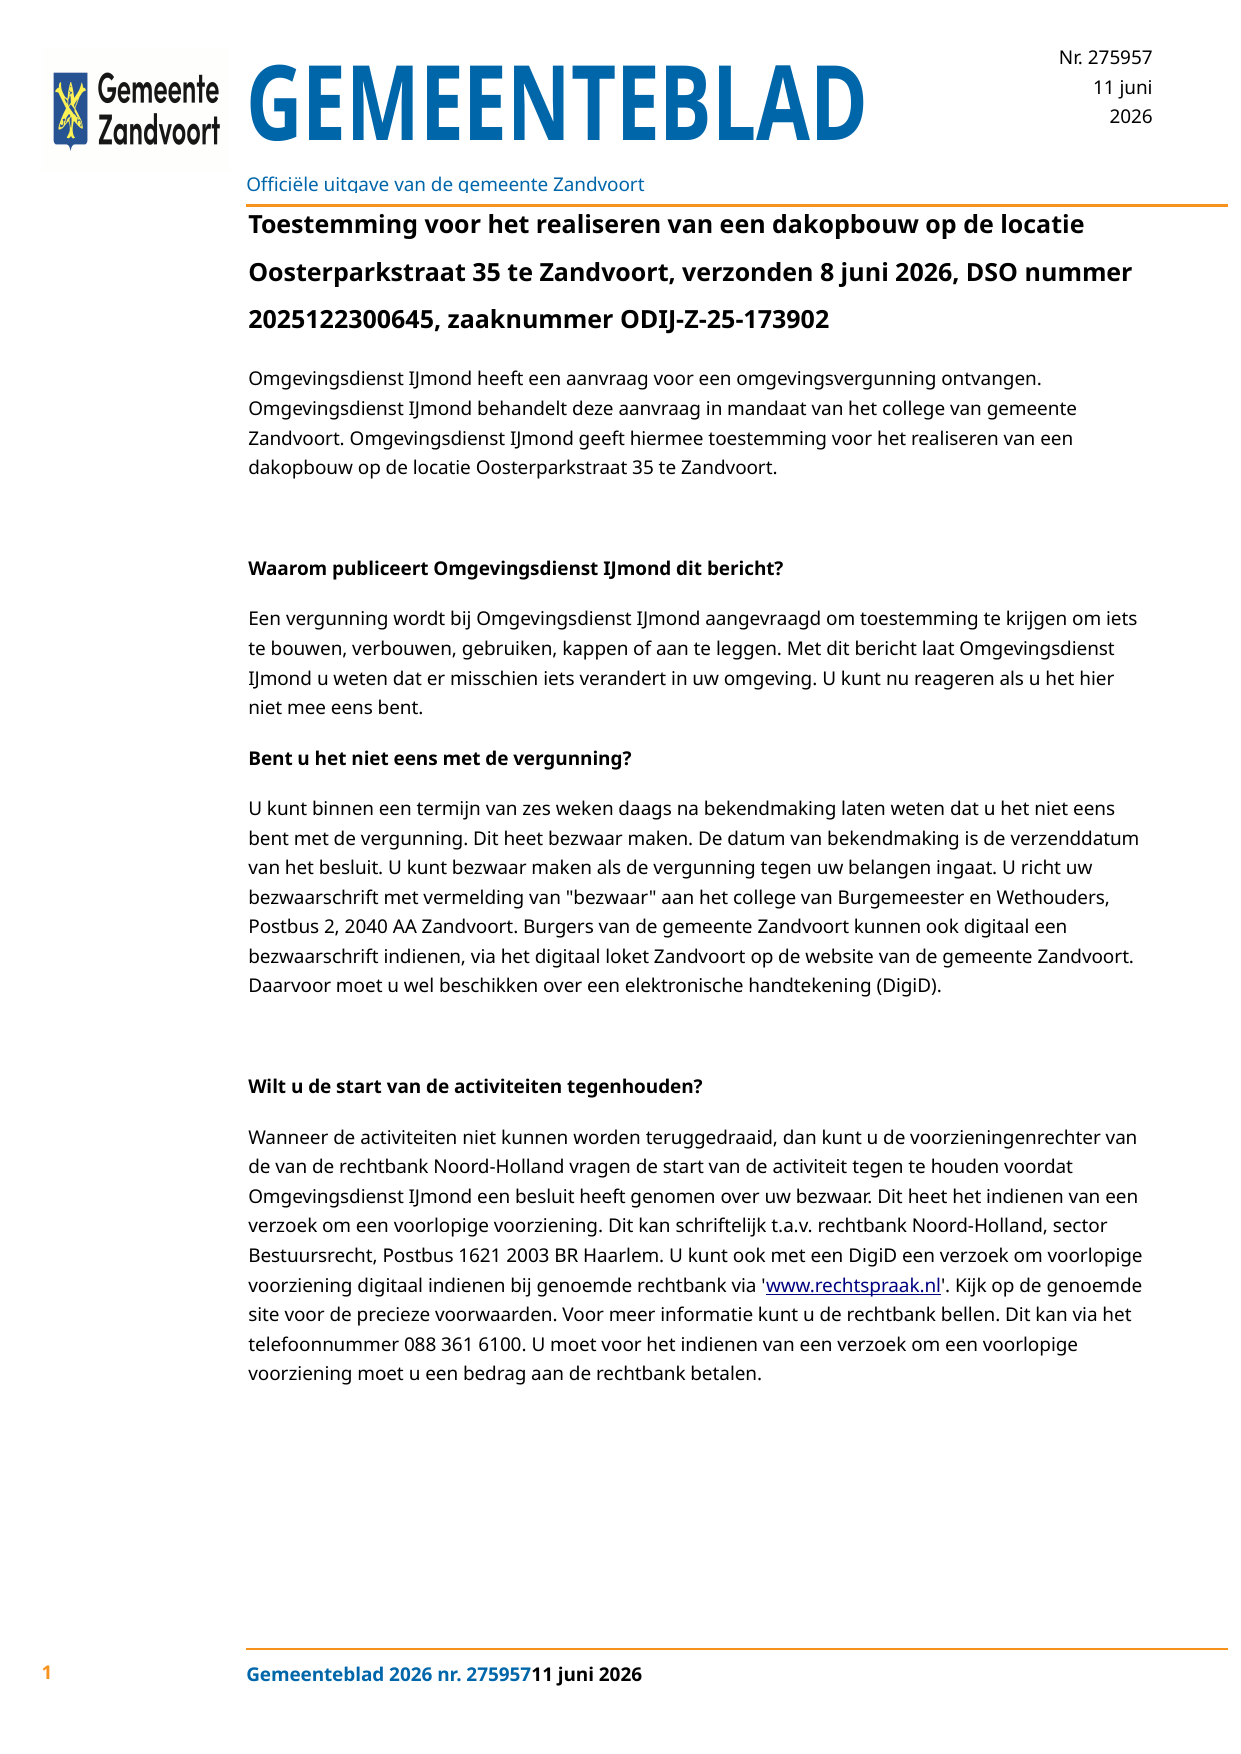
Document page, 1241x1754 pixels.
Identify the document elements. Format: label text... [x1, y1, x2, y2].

text Wilt u de start van de activiteiten tegenhouden? [248, 1073, 1152, 1099]
text Een vergunning wordt bij Omgevingsdienst IJmond aangevraagd om toestemming te krijgen om iets te bouwen, verbouwen, gebruiken, kappen of aan te leggen. Met dit bericht laat Omgevingsdienst IJmond u weten dat er misschien iets verandert in uw omgeving. U kunt nu reageren als u het hier niet mee eens bent. [248, 606, 1152, 720]
picture [41, 47, 231, 172]
text Toestemming voor het realiseren van een dakopbouw op de locatie Oosterparkstraat 35 te Zandvoort, verzonden 8 juni 2026, DSO nummer 2025122300645, zaaknummer ODIJ-Z-25-173902 [248, 207, 1152, 336]
text Wanneer de activiteiten niet kunnen worden teruggedraaid, dan kunt u de voorzieningenrechter van de van de rechtbank Noord-Holland vragen de start van de activiteit tegen te houden voordat Omgevingsdienst IJmond een besluit heeft genomen over uw bezwaar. Dit heet het indienen van een verzoek om een voorlopige voorziening. Dit kan schriftelijk t.a.v. rechtbank Noord-Holland, sector Bestuursrecht, Postbus 1621 2003 BR Haarlem. U kunt ook met een DigiD een verzoek om voorlopige voorziening digitaal indienen bij genoemde rechtbank via 'www.rechtspraak.nl'. Kijk op de genoemde site voor de precieze voorwaarden. Voor meer informatie kunt u de rechtbank bellen. Dit kan via het telefoonnummer 088 361 6100. U moet voor het indienen van een verzoek om een voorlopige voorziening moet u een bedrag aan de rechtbank betalen. [248, 1124, 1152, 1386]
text Waarom publiceert Omgevingsdienst IJmond dit bericht? [248, 555, 1152, 581]
text U kunt binnen een termijn van zes weken daags na bekendmaking laten weten dat u het niet eens bent met de vergunning. Dit heet bezwaar maken. De datum van bekendmaking is de verzenddatum van het besluit. U kunt bezwaar maken als de vergunning tegen uw belangen ingaat. U richt uw bezwaarschrift met vermelding van "bezwaar" aan het college van Burgemeester en Wethouders, Postbus 2, 2040 AA Zandvoort. Burgers van de gemeente Zandvoort kunnen ook digitaal een bezwaarschrift indienen, via het digitaal loket Zandvoort op de website van de gemeente Zandvoort. Daarvoor moet u wel beschikken over een elektronische handtekening (DigiD). [248, 795, 1152, 998]
text Omgevingsdienst IJmond heeft een aanvraag voor een omgevingsvergunning ontvangen. Omgevingsdienst IJmond behandelt deze aanvraag in mandaat van het college van gemeente Zandvoort. Omgevingsdienst IJmond geeft hiermee toestemming voor het realiseren van een dakopbouw op de locatie Oosterparkstraat 35 te Zandvoort. [248, 366, 1152, 480]
text Bent u het niet eens met de vergunning? [248, 745, 1152, 770]
